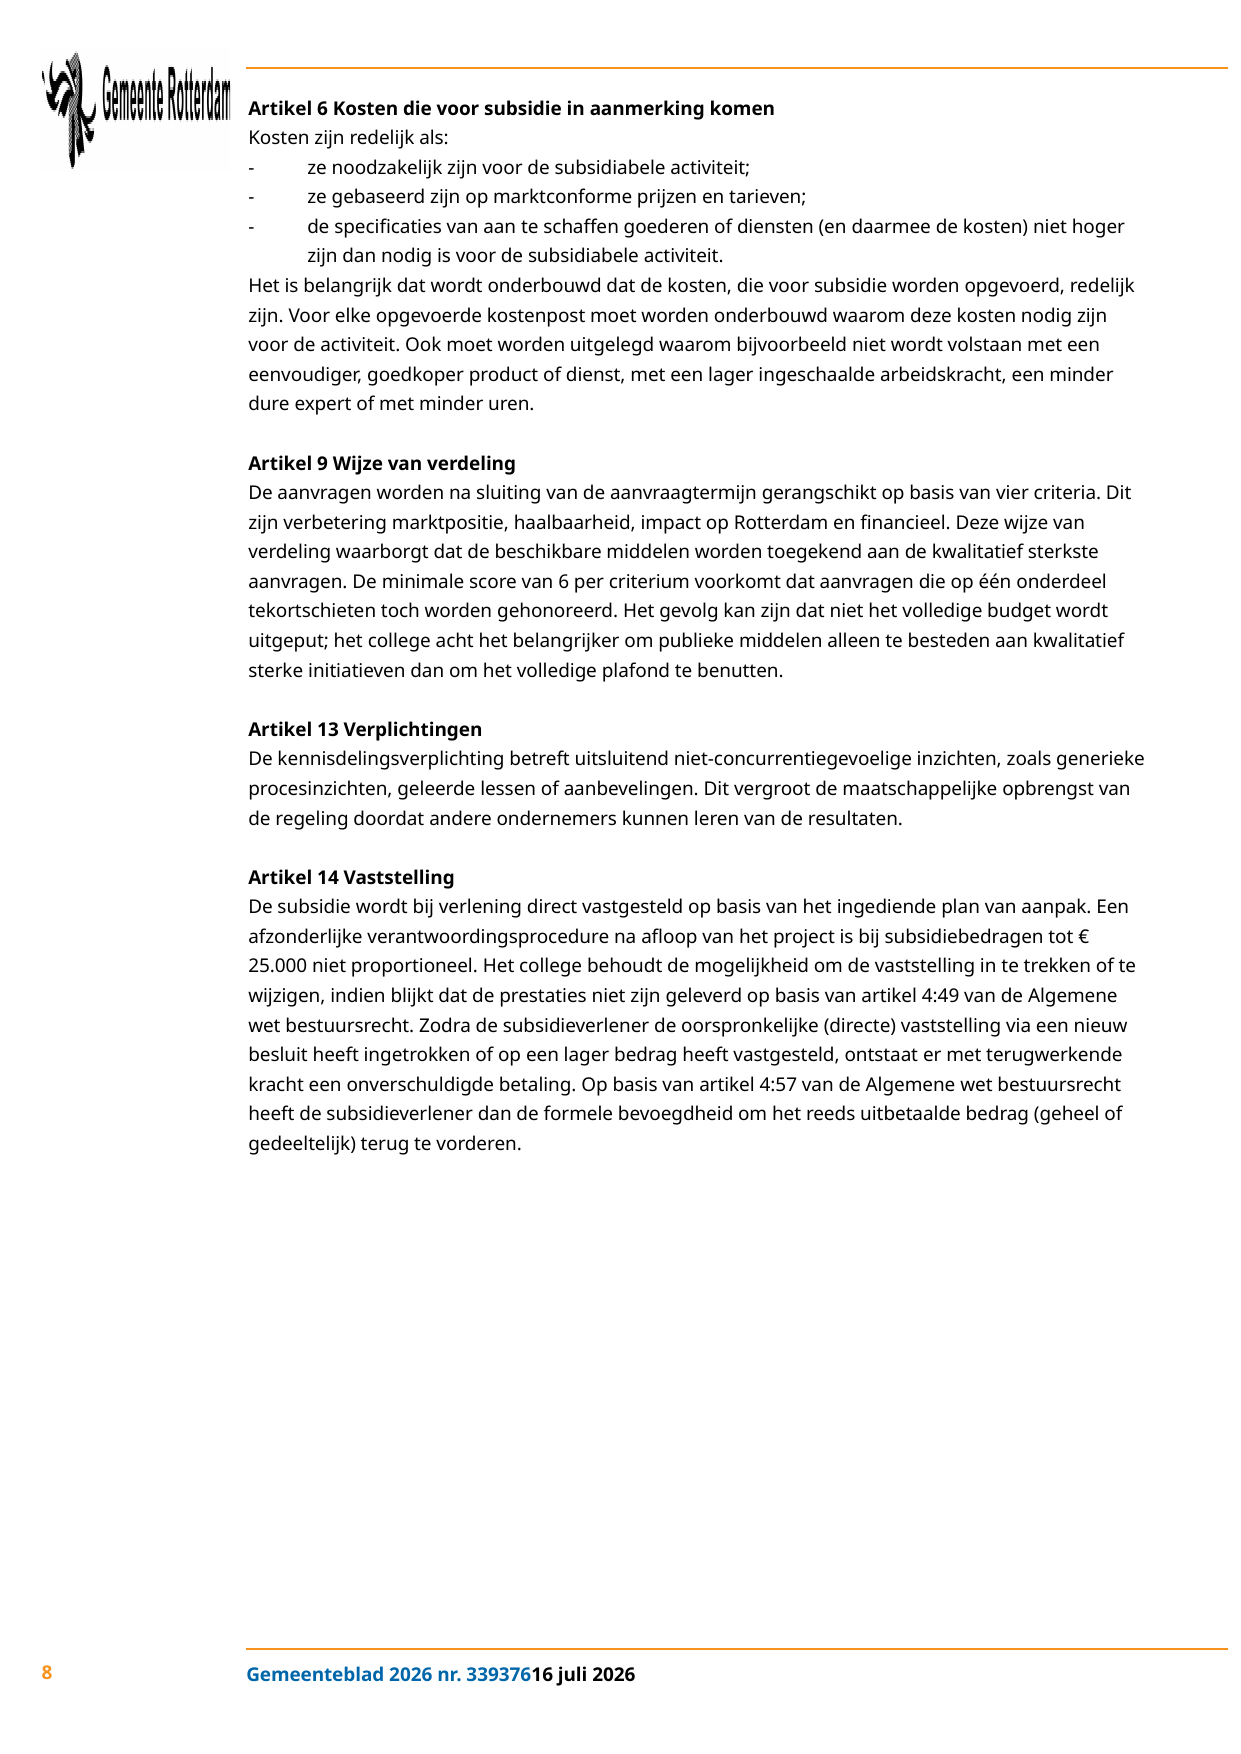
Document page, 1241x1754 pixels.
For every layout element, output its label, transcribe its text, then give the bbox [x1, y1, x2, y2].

text Artikel 14 Vaststelling [248, 864, 1152, 890]
text Het is belangrijk dat wordt onderbouwd dat de kosten, die voor subsidie worden opgevoerd, redelijk zijn. Voor elke opgevoerde kostenpost moet worden onderbouwd waarom deze kosten nodig zijn voor de activiteit. Ook moet worden uitgelegd waarom bijvoorbeeld niet wordt volstaan met een eenvoudiger, goedkoper product of dienst, met een lager ingeschaalde arbeidskracht, een minder dure expert of met minder uren. [248, 272, 1152, 416]
list ze gebaseerd zijn op marktconforme prijzen en tarieven; [248, 183, 1152, 209]
text De kennisdelingsverplichting betreft uitsluitend niet-concurrentiegevoelige inzichten, zoals generieke procesinzichten, geleerde lessen of aanbevelingen. Dit vergroot de maatschappelijke opbrengst van de regeling doordat andere ondernemers kunnen leren van de resultaten. [248, 746, 1152, 831]
text Artikel 13 Verplichtingen [248, 716, 1152, 742]
text Artikel 6 Kosten die voor subsidie in aanmerking komen [248, 95, 1152, 121]
text De aanvragen worden na sluiting van de aanvraagtermijn gerangschikt op basis van vier criteria. Dit zijn verbetering marktpositie, haalbaarheid, impact op Rotterdam en financieel. Deze wijze van verdeling waarborgt dat de beschikbare middelen worden toegekend aan de kwalitatief sterkste aanvragen. De minimale score van 6 per criterium voorkomt dat aanvragen die op één onderdeel tekortschieten toch worden gehonoreerd. Het gevolg kan zijn dat niet het volledige budget wordt uitgeput; het college acht het belangrijker om publieke middelen alleen te besteden aan kwalitatief sterke initiatieven dan om het volledige plafond te benutten. [248, 479, 1152, 683]
list ze noodzakelijk zijn voor de subsidiabele activiteit; [248, 154, 1152, 180]
text Artikel 9 Wijze van verdeling [248, 450, 1152, 476]
picture [41, 47, 231, 172]
text De subsidie wordt bij verlening direct vastgesteld op basis van het ingediende plan van aanpak. Een afzonderlijke verantwoordingsprocedure na afloop van het project is bij subsidiebedragen tot € 25.000 niet proportioneel. Het college behoudt de mogelijkheid om de vaststelling in te trekken of te wijzigen, indien blijkt dat de prestaties niet zijn geleverd op basis van artikel 4:49 van de Algemene wet bestuursrecht. Zodra de subsidieverlener de oorspronkelijke (directe) vaststelling via een nieuw besluit heeft ingetrokken of op een lager bedrag heeft vastgesteld, ontstaat er met terugwerkende kracht een onverschuldigde betaling. Op basis van artikel 4:57 van de Algemene wet bestuursrecht heeft de subsidieverlener dan de formele bevoegdheid om het reeds uitbetaalde bedrag (geheel of gedeeltelijk) terug te vorderen. [248, 893, 1152, 1156]
list de specificaties van aan te schaffen goederen of diensten (en daarmee de kosten) niet hoger zijn dan nodig is voor de subsidiabele activiteit. [248, 213, 1152, 268]
text Kosten zijn redelijk als: [248, 124, 1152, 150]
